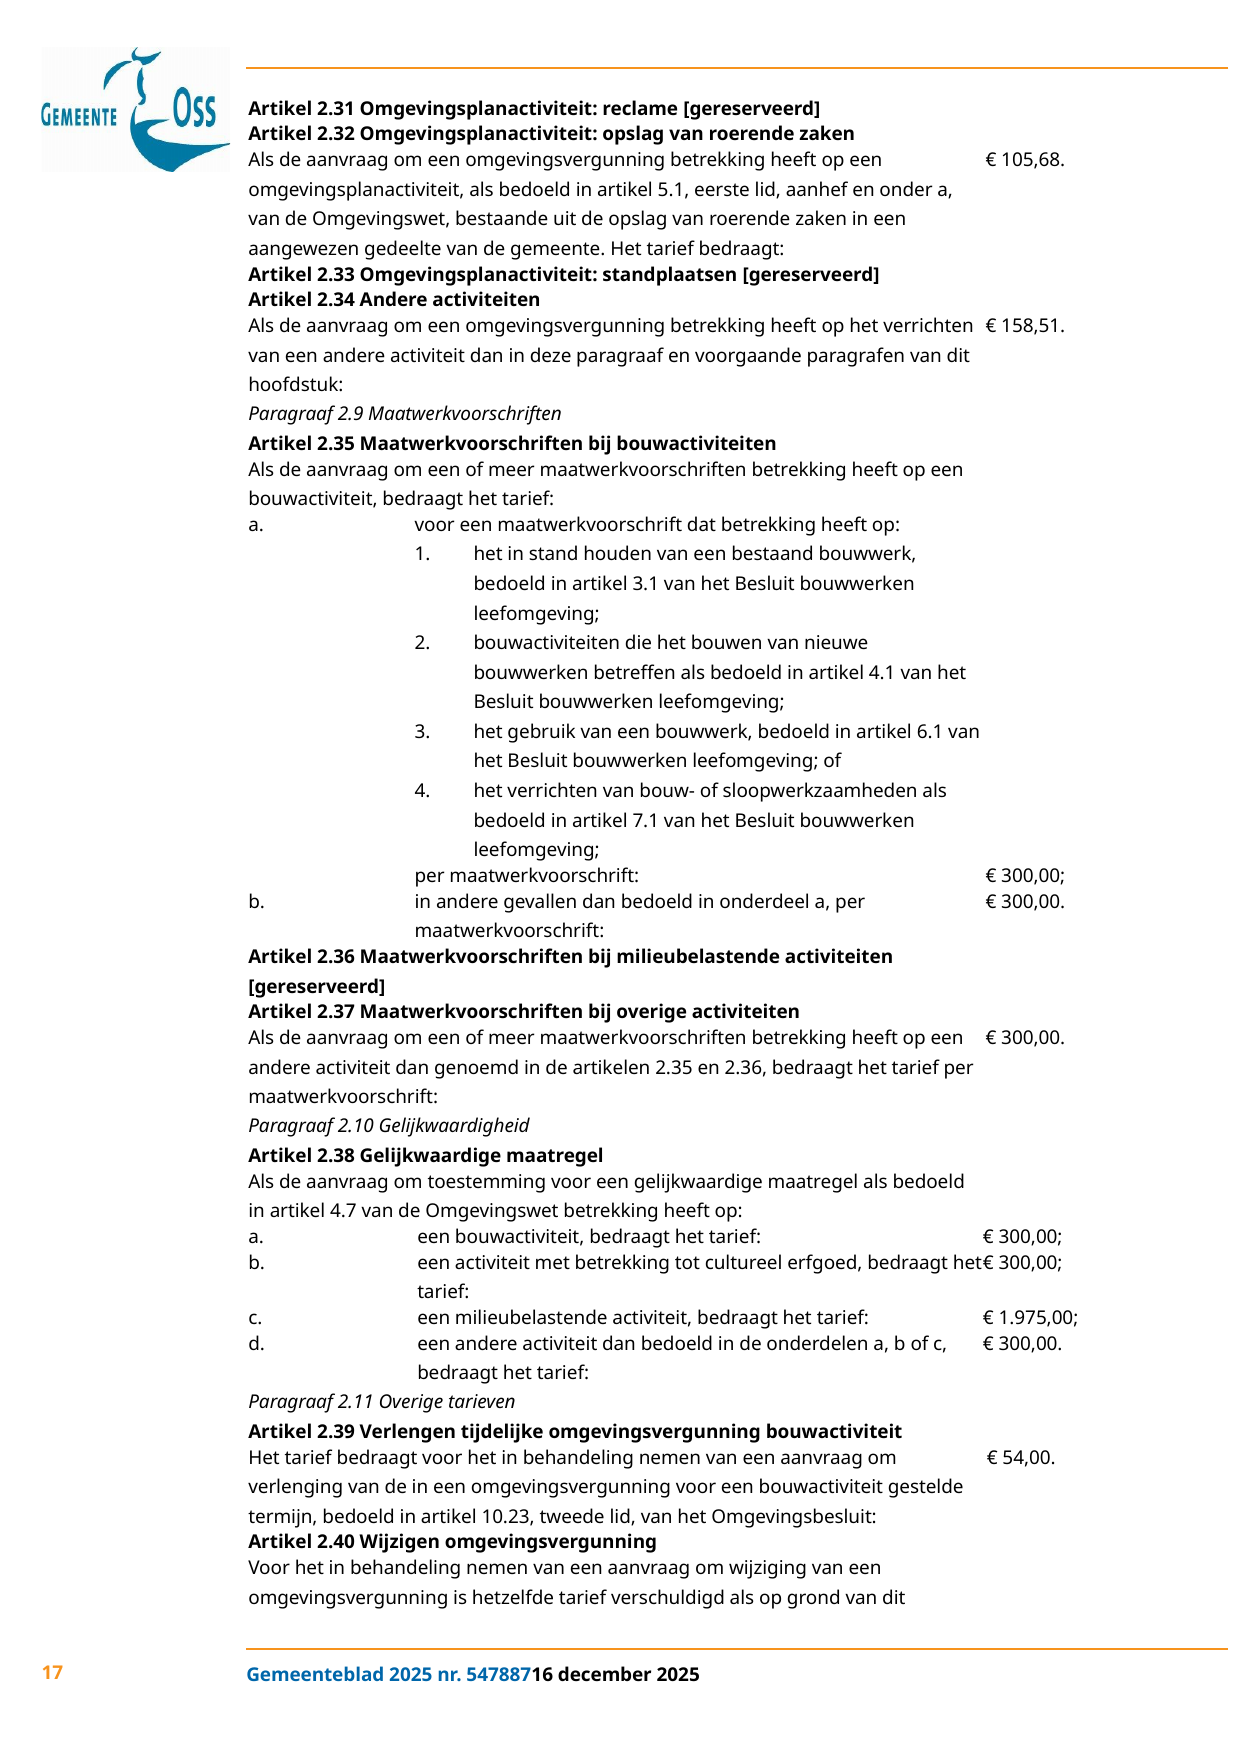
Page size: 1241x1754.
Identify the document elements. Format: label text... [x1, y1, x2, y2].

table_cell in andere gevallen dan bedoeld in onderdeel a, per maatwerkvoorschrift: [414, 888, 985, 943]
table_cell d. [248, 1330, 417, 1385]
table_cell € 54,00. [987, 1444, 1152, 1529]
table_cell Artikel 2.32 Omgevingsplanactiviteit: opslag van roerende zaken [248, 121, 985, 146]
table_cell [985, 261, 1152, 286]
table_cell Artikel 2.31 Omgevingsplanactiviteit: reclame [gereserveerd] [248, 95, 985, 121]
table_header Artikel 2.39 Verlengen tijdelijke omgevingsvergunning bouwactiviteit [248, 1418, 987, 1444]
table_header [985, 430, 1152, 456]
table_cell b. [248, 888, 414, 943]
table_header Artikel 2.35 Maatwerkvoorschriften bij bouwactiviteiten [248, 430, 985, 456]
table_cell Als de aanvraag om een omgevingsvergunning betrekking heeft op een omgevingsplanactiviteit, als bedoeld in artikel 5.1, eerste lid, aanhef en onder a, van de Omgevingswet, bestaande uit de opslag van roerende zaken in een aangewezen gedeelte van de gemeente. Het tarief bedraagt: [248, 146, 985, 261]
text Paragraaf 2.9 Maatwerkvoorschriften [248, 400, 1152, 426]
picture [41, 47, 231, 172]
table_header [983, 1142, 1152, 1168]
table_cell € 300,00; [983, 1223, 1152, 1249]
table_cell Voor het in behandeling nemen van een aanvraag om wijziging van een omgevingsvergunning is hetzelfde tarief verschuldigd als op grond van dit [248, 1555, 987, 1610]
table_cell € 105,68. [985, 146, 1152, 261]
table_cell [985, 456, 1152, 511]
table_cell € 300,00. [985, 888, 1152, 943]
text Paragraaf 2.10 Gelijkwaardigheid [248, 1112, 1152, 1138]
table_cell Als de aanvraag om een of meer maatwerkvoorschriften betrekking heeft op een bouwactiviteit, bedraagt het tarief: [248, 456, 985, 511]
table_cell c. [248, 1304, 417, 1330]
table_cell [985, 286, 1152, 312]
table_cell € 300,00. [983, 1330, 1152, 1385]
table_cell een milieubelastende activiteit, bedraagt het tarief: [417, 1304, 983, 1330]
table_cell [985, 121, 1152, 146]
table_cell € 300,00; [983, 1249, 1152, 1304]
table_cell [983, 1168, 1152, 1223]
table_cell € 1.975,00; [983, 1304, 1152, 1330]
table_cell [985, 95, 1152, 121]
table_cell Artikel 2.40 Wijzigen omgevingsvergunning [248, 1529, 987, 1554]
table_cell € 158,51. [985, 312, 1152, 397]
table_cell Als de aanvraag om toestemming voor een gelijkwaardige maatregel als bedoeld in artikel 4.7 van de Omgevingswet betrekking heeft op: [248, 1168, 983, 1223]
table_cell Artikel 2.36 Maatwerkvoorschriften bij milieubelastende activiteiten [gereserveerd] [248, 943, 985, 998]
table_cell Als de aanvraag om een omgevingsvergunning betrekking heeft op het verrichten van een andere activiteit dan in deze paragraaf en voorgaande paragrafen van dit hoofdstuk: [248, 312, 985, 397]
table_header [987, 1418, 1152, 1444]
table_header Artikel 2.38 Gelijkwaardige maatregel [248, 1142, 983, 1168]
table_cell € 300,00. [985, 1024, 1152, 1109]
table_cell a. [248, 1223, 417, 1249]
table_cell a. [248, 511, 414, 862]
table_cell Artikel 2.34 Andere activiteiten [248, 286, 985, 312]
table_cell [985, 943, 1152, 998]
table_cell Als de aanvraag om een of meer maatwerkvoorschriften betrekking heeft op een andere activiteit dan genoemd in de artikelen 2.35 en 2.36, bedraagt het tarief per maatwerkvoorschrift: [248, 1024, 985, 1109]
table_cell een andere activiteit dan bedoeld in de onderdelen a, b of c, bedraagt het tarief: [417, 1330, 983, 1385]
table_cell € 300,00; [985, 862, 1152, 888]
table_cell Artikel 2.33 Omgevingsplanactiviteit: standplaatsen [gereserveerd] [248, 261, 985, 286]
table_cell [248, 862, 414, 888]
table_cell Artikel 2.37 Maatwerkvoorschriften bij overige activiteiten [248, 999, 985, 1024]
table_cell [987, 1555, 1152, 1610]
table_cell een bouwactiviteit, bedraagt het tarief: [417, 1223, 983, 1249]
table_cell per maatwerkvoorschrift: [414, 862, 985, 888]
table_cell [985, 511, 1152, 862]
table_cell [985, 999, 1152, 1024]
table_cell [987, 1529, 1152, 1554]
table_cell voor een maatwerkvoorschrift dat betrekking heeft op: het in stand houden van een bestaand bouwwerk, bedoeld in artikel 3.1 van het Besluit bouwwerken leefomgeving; bouwactiviteiten die het bouwen van nieuwe bouwwerken betreffen als bedoeld in artikel 4.1 van het Besluit bouwwerken leefomgeving; het gebruik van een bouwwerk, bedoeld in artikel 6.1 van het Besluit bouwwerken leefomgeving; of het verrichten van bouw- of sloopwerkzaamheden als bedoeld in artikel 7.1 van het Besluit bouwwerken leefomgeving; [414, 511, 985, 862]
table_cell b. [248, 1249, 417, 1304]
text Paragraaf 2.11 Overige tarieven [248, 1388, 1152, 1414]
table_cell Het tarief bedraagt voor het in behandeling nemen van een aanvraag om verlenging van de in een omgevingsvergunning voor een bouwactiviteit gestelde termijn, bedoeld in artikel 10.23, tweede lid, van het Omgevingsbesluit: [248, 1444, 987, 1529]
table_cell een activiteit met betrekking tot cultureel erfgoed, bedraagt het tarief: [417, 1249, 983, 1304]
